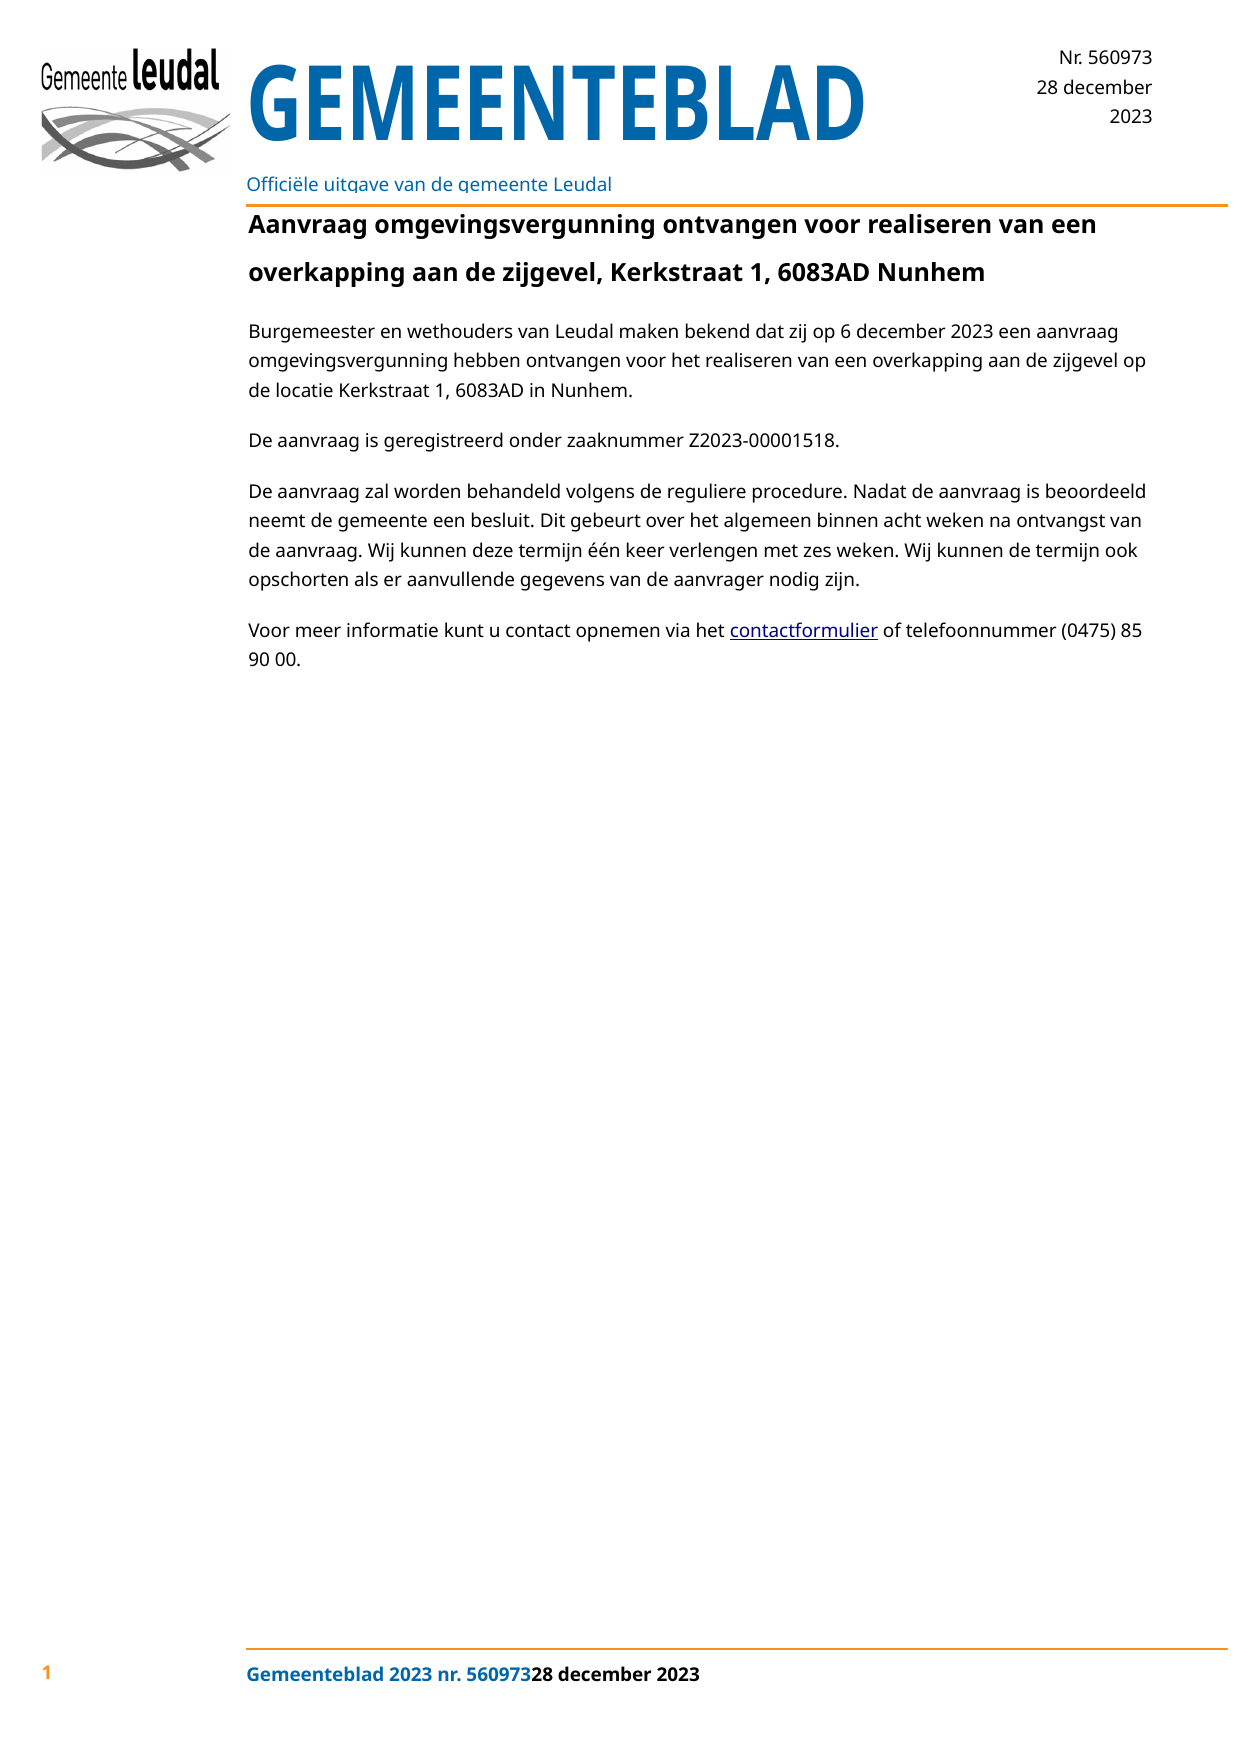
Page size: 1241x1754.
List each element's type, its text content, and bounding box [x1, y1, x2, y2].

text Burgemeester en wethouders van Leudal maken bekend dat zij op 6 december 2023 een aanvraag omgevingsvergunning hebben ontvangen voor het realiseren van een overkapping aan de zijgevel op de locatie Kerkstraat 1, 6083AD in Nunhem. [248, 318, 1152, 403]
text De aanvraag is geregistreerd onder zaaknummer Z2023-00001518. [248, 427, 1152, 453]
text De aanvraag zal worden behandeld volgens de reguliere procedure. Nadat de aanvraag is beoordeeld neemt de gemeente een besluit. Dit gebeurt over het algemeen binnen acht weken na ontvangst van de aanvraag. Wij kunnen deze termijn één keer verlengen met zes weken. Wij kunnen de termijn ook opschorten als er aanvullende gegevens van de aanvrager nodig zijn. [248, 478, 1152, 592]
picture [41, 47, 231, 172]
text Voor meer informatie kunt u contact opnemen via het contactformulier of telefoonnummer (0475) 85 90 00. [248, 617, 1152, 672]
text Aanvraag omgevingsvergunning ontvangen voor realiseren van een overkapping aan de zijgevel, Kerkstraat 1, 6083AD Nunhem [248, 207, 1152, 288]
